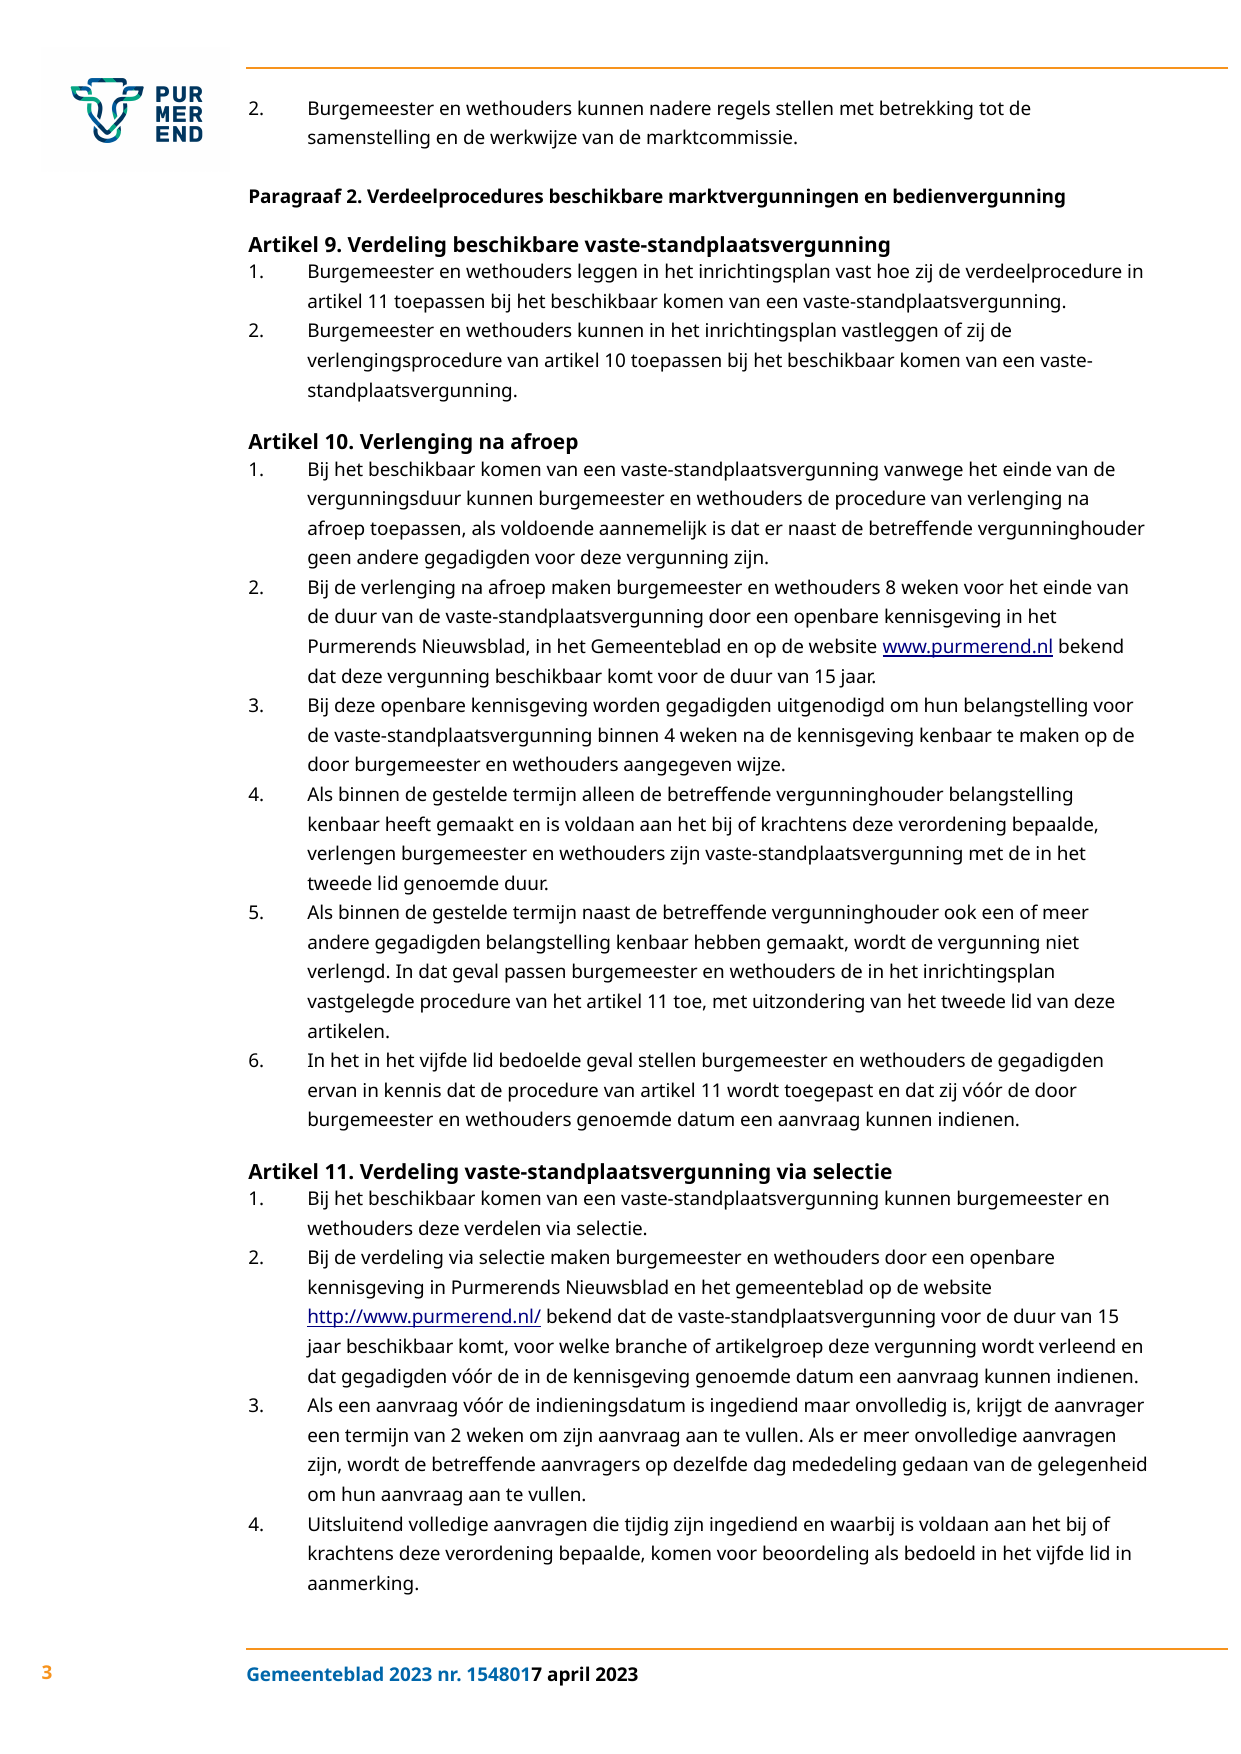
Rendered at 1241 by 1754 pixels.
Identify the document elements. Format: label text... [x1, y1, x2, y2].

list Bij het beschikbaar komen van een vaste-standplaatsvergunning kunnen burgemeester en wethouders deze verdelen via selectie. [248, 1185, 1152, 1241]
list Bij de verdeling via selectie maken burgemeester en wethouders door een openbare kennisgeving in Purmerends Nieuwsblad en het gemeenteblad op de website http://www.purmerend.nl/ bekend dat de vaste-standplaatsvergunning voor de duur van 15 jaar beschikbaar komt, voor welke branche of artikelgroep deze vergunning wordt verleend en dat gegadigden vóór de in de kennisgeving genoemde datum een aanvraag kunnen indienen. [248, 1244, 1152, 1389]
list Bij de verlenging na afroep maken burgemeester en wethouders 8 weken voor het einde van de duur van de vaste-standplaatsvergunning door een openbare kennisgeving in het Purmerends Nieuwsblad, in het Gemeenteblad en op de website www.purmerend.nl bekend dat deze vergunning beschikbaar komt voor de duur van 15 jaar. [248, 574, 1152, 688]
text Artikel 9. Verdeling beschikbare vaste-standplaatsvergunning [248, 230, 1152, 258]
list Bij het beschikbaar komen van een vaste-standplaatsvergunning vanwege het einde van de vergunningsduur kunnen burgemeester en wethouders de procedure van verlenging na afroep toepassen, als voldoende aannemelijk is dat er naast de betreffende vergunninghouder geen andere gegadigden voor deze vergunning zijn. [248, 456, 1152, 570]
picture [41, 47, 231, 172]
list Als een aanvraag vóór de indieningsdatum is ingediend maar onvolledig is, krijgt de aanvrager een termijn van 2 weken om zijn aanvraag aan te vullen. Als er meer onvolledige aanvragen zijn, wordt de betreffende aanvragers op dezelfde dag mededeling gedaan van de gelegenheid om hun aanvraag aan te vullen. [248, 1392, 1152, 1507]
list Als binnen de gestelde termijn alleen de betreffende vergunninghouder belangstelling kenbaar heeft gemaakt en is voldaan aan het bij of krachtens deze verordening bepaalde, verlengen burgemeester en wethouders zijn vaste-standplaatsvergunning met de in het tweede lid genoemde duur. [248, 781, 1152, 896]
text Artikel 11. Verdeling vaste-standplaatsvergunning via selectie [248, 1157, 1152, 1185]
list In het in het vijfde lid bedoelde geval stellen burgemeester en wethouders de gegadigden ervan in kennis dat de procedure van artikel 11 wordt toegepast en dat zij vóór de door burgemeester en wethouders genoemde datum een aanvraag kunnen indienen. [248, 1047, 1152, 1132]
text Artikel 10. Verlenging na afroep [248, 427, 1152, 456]
list Burgemeester en wethouders leggen in het inrichtingsplan vast hoe zij de verdeelprocedure in artikel 11 toepassen bij het beschikbaar komen van een vaste-standplaatsvergunning. [248, 258, 1152, 314]
list Bij deze openbare kennisgeving worden gegadigden uitgenodigd om hun belangstelling voor de vaste-standplaatsvergunning binnen 4 weken na de kennisgeving kenbaar te maken op de door burgemeester en wethouders aangegeven wijze. [248, 692, 1152, 777]
list Burgemeester en wethouders kunnen nadere regels stellen met betrekking tot de samenstelling en de werkwijze van de marktcommissie. [248, 95, 1152, 150]
list Uitsluitend volledige aanvragen die tijdig zijn ingediend en waarbij is voldaan aan het bij of krachtens deze verordening bepaalde, komen voor beoordeling als bedoeld in het vijfde lid in aanmerking. [248, 1511, 1152, 1596]
list Als binnen de gestelde termijn naast de betreffende vergunninghouder ook een of meer andere gegadigden belangstelling kenbaar hebben gemaakt, wordt de vergunning niet verlengd. In dat geval passen burgemeester en wethouders de in het inrichtingsplan vastgelegde procedure van het artikel 11 toe, met uitzondering van het tweede lid van deze artikelen. [248, 899, 1152, 1043]
text Paragraaf 2. Verdeelprocedures beschikbare marktvergunningen en bedienvergunning [248, 183, 1152, 209]
list Burgemeester en wethouders kunnen in het inrichtingsplan vastleggen of zij de verlengingsprocedure van artikel 10 toepassen bij het beschikbaar komen van een vaste-standplaatsvergunning. [248, 318, 1152, 403]
